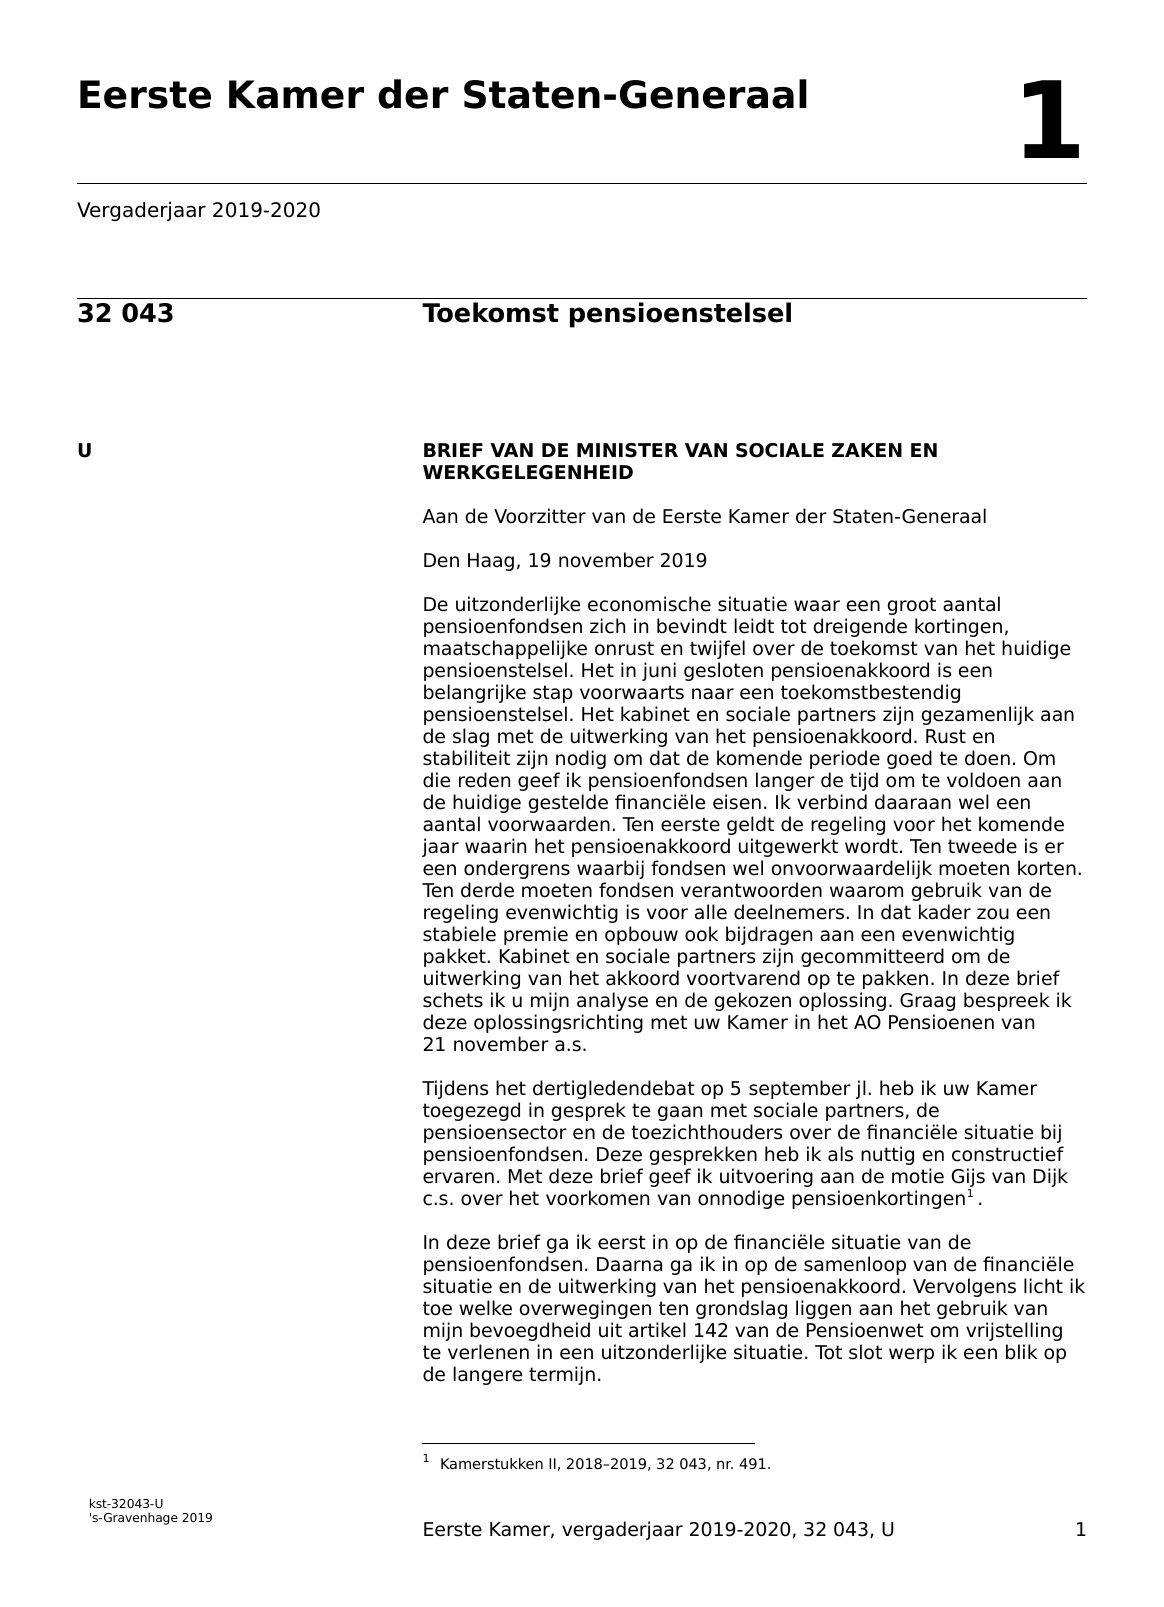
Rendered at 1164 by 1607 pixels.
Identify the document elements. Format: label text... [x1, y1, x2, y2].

text Tijdens het dertigledendebat op 5 september jl. heb ik uw Kamer toegezegd in gesprek te gaan met sociale partners, de pensioensector en de toezichthouders over de financiële situatie bij pensioenfondsen. Deze gesprekken heb ik als nuttig en constructief ervaren. Met deze brief geef ik uitvoering aan de motie Gijs van Dijk c.s. over het voorkomen van onnodige pensioenkortingen. [422, 1078, 1087, 1210]
table_header Eerste Kamer der Staten-Generaal [77, 59, 886, 183]
text Kamerstukken II, 2018–2019, 32 043, nr. 491. [422, 1452, 1087, 1474]
text De uitzonderlijke economische situatie waar een groot aantal pensioenfondsen zich in bevindt leidt tot dreigende kortingen, maatschappelijke onrust en twijfel over de toekomst van het huidige pensioenstelsel. Het in juni gesloten pensioenakkoord is een belangrijke stap voorwaarts naar een toekomstbestendig pensioenstelsel. Het kabinet en sociale partners zijn gezamenlijk aan de slag met de uitwerking van het pensioenakkoord. Rust en stabiliteit zijn nodig om dat de komende periode goed te doen. Om die reden geef ik pensioenfondsen langer de tijd om te voldoen aan de huidige gestelde financiële eisen. Ik verbind daaraan wel een aantal voorwaarden. Ten eerste geldt de regeling voor het komende jaar waarin het pensioenakkoord uitgewerkt wordt. Ten tweede is er een ondergrens waarbij fondsen wel onvoorwaardelijk moeten korten. Ten derde moeten fondsen verantwoorden waarom gebruik van de regeling evenwichtig is voor alle deelnemers. In dat kader zou een stabiele premie en opbouw ook bijdragen aan een evenwichtig pakket. Kabinet en sociale partners zijn gecommitteerd om de uitwerking van het akkoord voortvarend op te pakken. In deze brief schets ik u mijn analyse en de gekozen oplossing. Graag bespreek ik deze oplossingsrichting met uw Kamer in het AO Pensioenen van 21 november a.s. [422, 594, 1087, 1056]
subtitle U BRIEF VAN DE MINISTER VAN SOCIALE ZAKEN EN WERKGELEGENHEID [77, 440, 1087, 484]
text Den Haag, 19 november 2019 [422, 550, 1087, 572]
text In deze brief ga ik eerst in op de financiële situatie van de pensioenfondsen. Daarna ga ik in op de samenloop van de financiële situatie en de uitwerking van het pensioenakkoord. Vervolgens licht ik toe welke overwegingen ten grondslag liggen aan het gebruik van mijn bevoegdheid uit artikel 142 van de Pensioenwet om vrijstelling te verlenen in een uitzonderlijke situatie. Tot slot werp ik een blik op de langere termijn. [422, 1232, 1087, 1386]
table_cell Vergaderjaar 2019-2020 [77, 184, 1087, 298]
text Aan de Voorzitter van de Eerste Kamer der Staten-Generaal [422, 506, 1087, 528]
text 's-Gravenhage 2019 [88, 1511, 323, 1525]
table_header 1 [886, 59, 1087, 183]
text kst-32043-U [88, 1497, 323, 1511]
subtitle 32 043 Toekomst pensioenstelsel [77, 299, 1087, 329]
